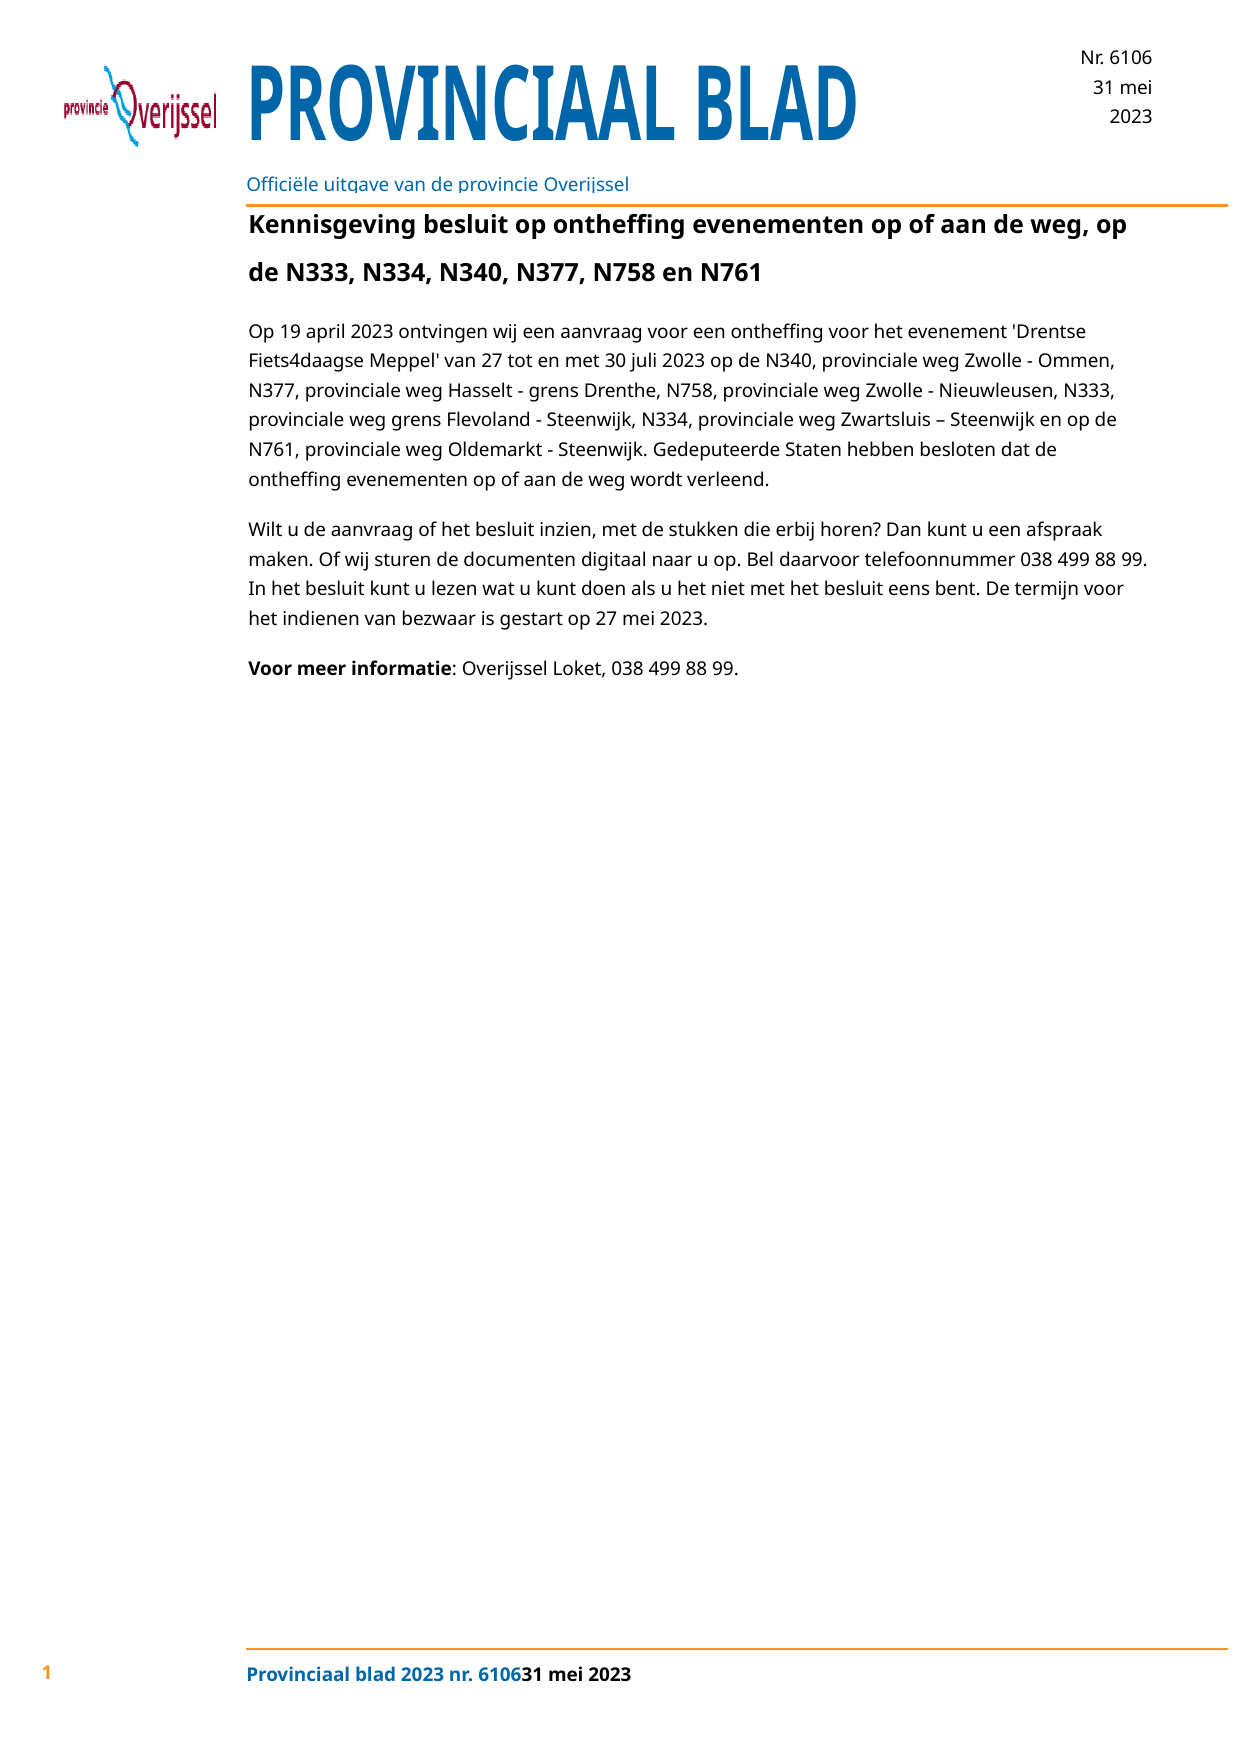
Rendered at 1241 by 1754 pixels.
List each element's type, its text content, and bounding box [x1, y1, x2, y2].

text Voor meer informatie: Overijssel Loket, 038 499 88 99. [248, 655, 1152, 681]
text Wilt u de aanvraag of het besluit inzien, met de stukken die erbij horen? Dan kunt u een afspraak maken. Of wij sturen de documenten digitaal naar u op. Bel daarvoor telefoonnummer 038 499 88 99. In het besluit kunt u lezen wat u kunt doen als u het niet met het besluit eens bent. De termijn voor het indienen van bezwaar is gestart op 27 mei 2023. [248, 516, 1152, 631]
text Op 19 april 2023 ontvingen wij een aanvraag voor een ontheffing voor het evenement 'Drentse Fiets4daagse Meppel' van 27 tot en met 30 juli 2023 op de N340, provinciale weg Zwolle - Ommen, N377, provinciale weg Hasselt - grens Drenthe, N758, provinciale weg Zwolle - Nieuwleusen, N333, provinciale weg grens Flevoland - Steenwijk, N334, provinciale weg Zwartsluis – Steenwijk en op de N761, provinciale weg Oldemarkt - Steenwijk. Gedeputeerde Staten hebben besloten dat de ontheffing evenementen op of aan de weg wordt verleend. [248, 318, 1152, 492]
text Kennisgeving besluit op ontheffing evenementen op of aan de weg, op de N333, N334, N340, N377, N758 en N761 [248, 207, 1152, 288]
picture [41, 47, 231, 172]
